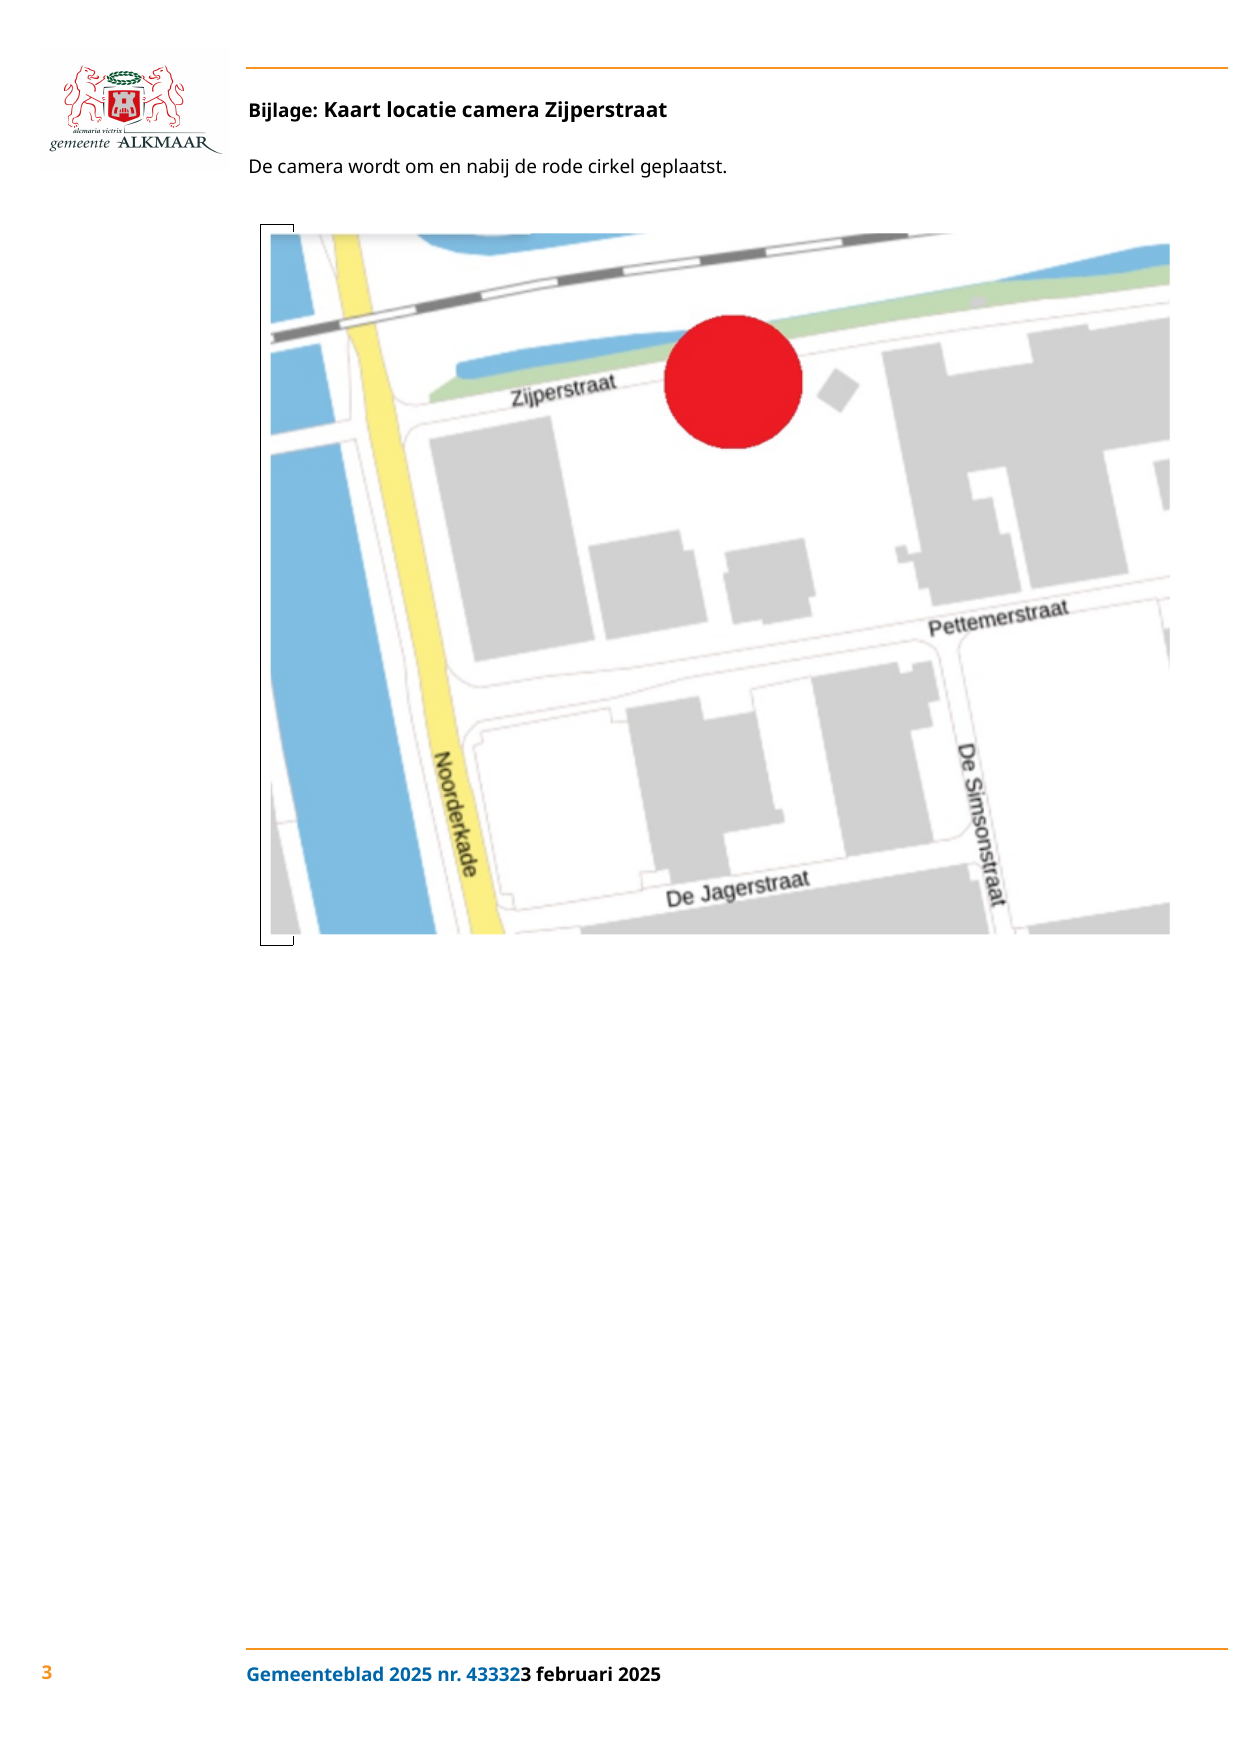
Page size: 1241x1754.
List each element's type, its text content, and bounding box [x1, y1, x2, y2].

picture [268, 232, 1173, 936]
text De camera wordt om en nabij de rode cirkel geplaatst. [248, 153, 1152, 179]
picture [41, 47, 231, 172]
text Bijlage: Kaart locatie camera Zijperstraat [248, 95, 1152, 123]
